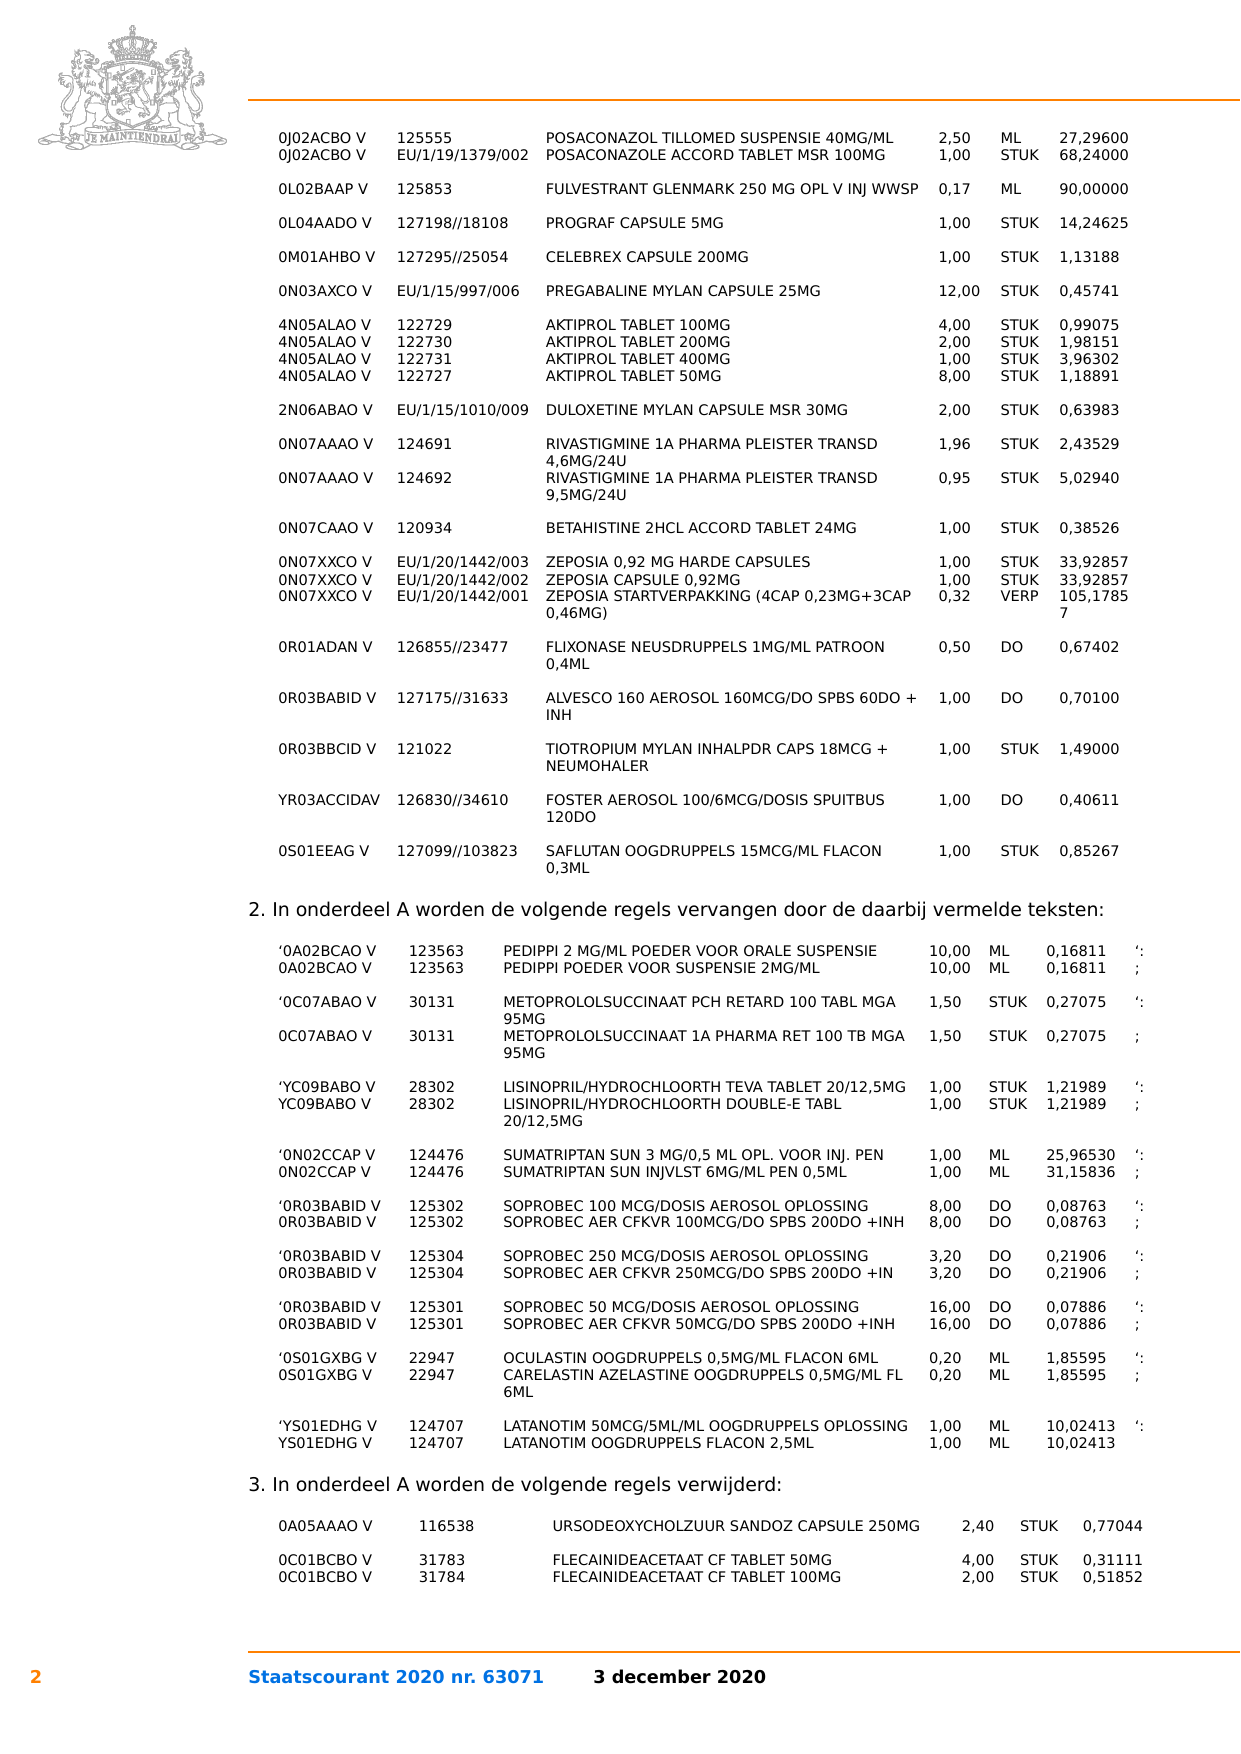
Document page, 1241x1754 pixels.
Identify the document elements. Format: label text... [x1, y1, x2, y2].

table_cell EU/1/15/1010/009 [391, 402, 539, 418]
table_cell 0,38526 [1053, 520, 1141, 537]
table_cell ‘: [1129, 1418, 1163, 1435]
table_cell 0,21906 [1040, 1265, 1128, 1282]
table_cell [278, 826, 1163, 843]
table_cell 0,67402 [1053, 639, 1141, 673]
table_cell 0N07CAAO V [278, 520, 391, 537]
table_cell SOPROBEC AER CFKVR 250MCG/DO SPBS 200DO +IN [497, 1265, 923, 1282]
table_cell 0,31111 [1077, 1552, 1163, 1569]
table_cell 4N05ALAO V [278, 351, 391, 368]
table_cell FLECAINIDEACETAAT CF TABLET 50MG [546, 1552, 956, 1569]
table_cell CELEBREX CAPSULE 200MG [540, 249, 932, 266]
table_cell [278, 673, 1163, 690]
table_cell ML [983, 1418, 1040, 1435]
table_cell 125304 [403, 1265, 497, 1282]
table_cell ‘: [1129, 1248, 1163, 1265]
table_cell 10,02413 [1040, 1435, 1128, 1452]
table_cell [1141, 147, 1163, 164]
table_cell 1,00 [923, 1435, 983, 1452]
table_cell [1141, 130, 1163, 147]
table_cell 0S01EEAG V [278, 843, 391, 877]
table_cell ZEPOSIA CAPSULE 0,92MG [540, 571, 932, 588]
table_cell [1129, 1435, 1163, 1452]
table_cell SOPROBEC AER CFKVR 50MCG/DO SPBS 200DO +INH [497, 1316, 923, 1333]
table_cell DO [995, 639, 1053, 673]
table_cell [278, 775, 1163, 792]
table_cell 12,00 [933, 283, 994, 300]
table_cell ‘0R03BABID V [278, 1198, 403, 1214]
table_cell [1141, 368, 1163, 384]
table_cell SUMATRIPTAN SUN INJVLST 6MG/ML PEN 0,5ML [497, 1164, 923, 1180]
table_cell ‘YS01EDHG V [278, 1418, 403, 1435]
table_cell ‘: [1129, 1350, 1163, 1367]
table_cell 25,96530 [1040, 1146, 1128, 1163]
table_cell 0R03BABID V [278, 1316, 403, 1333]
table_cell [278, 385, 1163, 402]
table_cell AKTIPROL TABLET 100MG [540, 317, 932, 334]
table_cell ; [1129, 1028, 1163, 1062]
table_cell 0N07XXCO V [278, 588, 391, 622]
table_cell STUK [995, 571, 1053, 588]
table_cell 1,00 [933, 249, 994, 266]
table_cell ZEPOSIA STARTVERPAKKING (4CAP 0,23MG+3CAP 0,46MG) [540, 588, 932, 622]
table_cell 0M01AHBO V [278, 249, 391, 266]
table_cell EU/1/15/997/006 [391, 283, 539, 300]
table_cell 0N07XXCO V [278, 554, 391, 571]
table_cell 1,00 [933, 215, 994, 232]
table_cell 124707 [403, 1435, 497, 1452]
table_cell 90,00000 [1053, 181, 1141, 198]
table_cell 105,17857 [1053, 588, 1141, 622]
table_cell 1,00 [923, 1418, 983, 1435]
table_cell STUK [995, 351, 1053, 368]
table_cell 127198//18108 [391, 215, 539, 232]
table_cell SAFLUTAN OOGDRUPPELS 15MCG/ML FLACON 0,3ML [540, 843, 932, 877]
table_cell ML [995, 181, 1053, 198]
table_cell 125304 [403, 1248, 497, 1265]
table_cell SOPROBEC 100 MCG/DOSIS AEROSOL OPLOSSING [497, 1198, 923, 1214]
table_cell 1,00 [923, 1079, 983, 1096]
table_cell 0,20 [923, 1350, 983, 1367]
table_cell 2,00 [956, 1569, 1014, 1586]
table_cell 0N03AXCO V [278, 283, 391, 300]
table_cell 125853 [391, 181, 539, 198]
table_cell ZEPOSIA 0,92 MG HARDE CAPSULES [540, 554, 932, 571]
table_cell 8,00 [933, 368, 994, 384]
table_cell AKTIPROL TABLET 200MG [540, 334, 932, 351]
table_cell [1141, 571, 1163, 588]
table_cell RIVASTIGMINE 1A PHARMA PLEISTER TRANSD 9,5MG/24U [540, 470, 932, 503]
table_cell 1,00 [923, 1096, 983, 1129]
table_cell [1141, 334, 1163, 351]
table_cell VERP [995, 588, 1053, 622]
table_cell DO [983, 1265, 1040, 1282]
table_cell ‘: [1129, 1198, 1163, 1214]
table_cell ; [1129, 1214, 1163, 1231]
table_cell [278, 1401, 1163, 1418]
table_cell [1141, 792, 1163, 826]
table_cell [1141, 741, 1163, 775]
table_cell [278, 1535, 1163, 1552]
table_cell 2,00 [933, 334, 994, 351]
table_header ‘: [1129, 943, 1163, 960]
table_cell 0,85267 [1053, 843, 1141, 877]
table_cell PREGABALINE MYLAN CAPSULE 25MG [540, 283, 932, 300]
table_cell 4N05ALAO V [278, 368, 391, 384]
table_cell 0,27075 [1040, 1028, 1128, 1062]
table_cell SOPROBEC 250 MCG/DOSIS AEROSOL OPLOSSING [497, 1248, 923, 1265]
table_cell STUK [983, 994, 1040, 1028]
table_cell 1,00 [923, 1146, 983, 1163]
table_cell [1141, 249, 1163, 266]
table_cell ML [983, 1435, 1040, 1452]
table_cell DO [983, 1299, 1040, 1316]
picture [38, 25, 227, 150]
table_cell [278, 164, 1163, 181]
table_cell 1,00 [933, 554, 994, 571]
table_cell STUK [995, 436, 1053, 469]
table_cell 122730 [391, 334, 539, 351]
table_cell [278, 1586, 1163, 1603]
table_cell STUK [995, 334, 1053, 351]
table_cell 2,43529 [1053, 436, 1141, 469]
table_cell TIOTROPIUM MYLAN INHALPDR CAPS 18MCG + NEUMOHALER [540, 741, 932, 775]
table_cell [278, 300, 1163, 317]
table_cell LATANOTIM 50MCG/5ML/ML OOGDRUPPELS OPLOSSING [497, 1418, 923, 1435]
table_cell 2,00 [933, 402, 994, 418]
table_cell 122727 [391, 368, 539, 384]
table_cell 1,00 [933, 351, 994, 368]
table_cell [1141, 639, 1163, 673]
table_cell 0,32 [933, 588, 994, 622]
table_cell 120934 [391, 520, 539, 537]
table_cell [278, 1282, 1163, 1299]
table_cell STUK [995, 283, 1053, 300]
table_cell EU/1/20/1442/003 [391, 554, 539, 571]
table_cell STUK [995, 470, 1053, 503]
table_cell OCULASTIN OOGDRUPPELS 0,5MG/ML FLACON 6ML [497, 1350, 923, 1367]
table_cell 125301 [403, 1299, 497, 1316]
table_cell 1,00 [933, 843, 994, 877]
table_cell STUK [995, 843, 1053, 877]
table_cell EU/1/20/1442/001 [391, 588, 539, 622]
table_header 116538 [413, 1518, 546, 1535]
table_cell 0,07886 [1040, 1299, 1128, 1316]
table_cell SOPROBEC 50 MCG/DOSIS AEROSOL OPLOSSING [497, 1299, 923, 1316]
table_cell DO [983, 1316, 1040, 1333]
table_cell 2N06ABAO V [278, 402, 391, 418]
table_cell PROGRAF CAPSULE 5MG [540, 215, 932, 232]
table_cell 0,16811 [1040, 960, 1128, 977]
table_header 0,77044 [1077, 1518, 1163, 1535]
table_cell 31,15836 [1040, 1164, 1128, 1180]
table_cell 33,92857 [1053, 554, 1141, 571]
table_cell 1,18891 [1053, 368, 1141, 384]
table_cell ; [1129, 960, 1163, 977]
table_cell 0L04AADO V [278, 215, 391, 232]
table_cell EU/1/20/1442/002 [391, 571, 539, 588]
table_cell 22947 [403, 1350, 497, 1367]
table_cell [278, 1180, 1163, 1197]
table_header 10,00 [923, 943, 983, 960]
text 3. In onderdeel A worden de volgende regels verwijderd: [248, 1474, 1163, 1496]
table_cell 22947 [403, 1367, 497, 1401]
table_cell 14,24625 [1053, 215, 1141, 232]
table_cell CARELASTIN AZELASTINE OOGDRUPPELS 0,5MG/ML FL 6ML [497, 1367, 923, 1401]
table_cell STUK [995, 147, 1053, 164]
table_header ‘0A02BCAO V [278, 943, 403, 960]
table_cell DO [995, 792, 1053, 826]
table_cell 0A02BCAO V [278, 960, 403, 977]
table_cell [278, 266, 1163, 283]
table_cell ; [1129, 1316, 1163, 1333]
table_cell RIVASTIGMINE 1A PHARMA PLEISTER TRANSD 4,6MG/24U [540, 436, 932, 469]
table_cell 0,08763 [1040, 1198, 1128, 1214]
table_cell STUK [983, 1079, 1040, 1096]
table_cell POSACONAZOL TILLOMED SUSPENSIE 40MG/ML [540, 130, 932, 147]
table_cell ML [983, 1350, 1040, 1367]
table_cell 0,95 [933, 470, 994, 503]
table_cell 0,70100 [1053, 690, 1141, 724]
table_cell FLIXONASE NEUSDRUPPELS 1MG/ML PATROON 0,4ML [540, 639, 932, 673]
table_cell 0,99075 [1053, 317, 1141, 334]
table_cell 121022 [391, 741, 539, 775]
table_cell 0,50 [933, 639, 994, 673]
table_cell AKTIPROL TABLET 50MG [540, 368, 932, 384]
table_cell STUK [995, 554, 1053, 571]
table_cell [278, 504, 1163, 520]
table_cell [1141, 283, 1163, 300]
table_cell 0,45741 [1053, 283, 1141, 300]
table_cell [278, 198, 1163, 215]
table_cell [278, 1231, 1163, 1248]
table_cell 3,20 [923, 1248, 983, 1265]
table_cell 1,98151 [1053, 334, 1141, 351]
table_cell 0N07XXCO V [278, 571, 391, 588]
table_cell [1141, 843, 1163, 877]
table_cell 31784 [413, 1569, 546, 1586]
table_cell ML [983, 960, 1040, 977]
table_cell 124476 [403, 1146, 497, 1163]
table_cell [278, 1333, 1163, 1350]
table_cell AKTIPROL TABLET 400MG [540, 351, 932, 368]
table_cell LISINOPRIL/HYDROCHLOORTH DOUBLE-E TABL 20/12,5MG [497, 1096, 923, 1129]
table_cell PEDIPPI POEDER VOOR SUSPENSIE 2MG/ML [497, 960, 923, 977]
table_cell ; [1129, 1164, 1163, 1180]
table_cell 1,00 [933, 741, 994, 775]
table_cell [1141, 588, 1163, 622]
table_cell 0,08763 [1040, 1214, 1128, 1231]
table_header 0A05AAAO V [278, 1518, 413, 1535]
table_cell 1,49000 [1053, 741, 1141, 775]
table_cell 126830//34610 [391, 792, 539, 826]
table_cell [278, 538, 1163, 554]
table_cell FLECAINIDEACETAAT CF TABLET 100MG [546, 1569, 956, 1586]
table_cell 122731 [391, 351, 539, 368]
table_cell 68,24000 [1053, 147, 1141, 164]
table_cell 8,00 [923, 1198, 983, 1214]
table_cell 1,96 [933, 436, 994, 469]
table_cell FULVESTRANT GLENMARK 250 MG OPL V INJ WWSP [540, 181, 932, 198]
table_header STUK [1014, 1518, 1077, 1535]
table_cell 0,20 [923, 1367, 983, 1401]
table_cell 3,96302 [1053, 351, 1141, 368]
table_cell METOPROLOLSUCCINAAT 1A PHARMA RET 100 TB MGA 95MG [497, 1028, 923, 1062]
table_cell 0C07ABAO V [278, 1028, 403, 1062]
table_cell EU/1/19/1379/002 [391, 147, 539, 164]
table_header URSODEOXYCHOLZUUR SANDOZ CAPSULE 250MG [546, 1518, 956, 1535]
table_cell 4N05ALAO V [278, 334, 391, 351]
table_cell 5,02940 [1053, 470, 1141, 503]
table_cell 0J02ACBO V [278, 147, 391, 164]
table_cell ML [983, 1164, 1040, 1180]
table_cell STUK [995, 249, 1053, 266]
table_cell 1,85595 [1040, 1367, 1128, 1401]
table_cell [278, 622, 1163, 639]
table_cell 10,00 [923, 960, 983, 977]
table_cell 0C01BCBO V [278, 1552, 413, 1569]
table_cell ML [983, 1146, 1040, 1163]
table_cell [1141, 470, 1163, 503]
table_cell 1,00 [933, 792, 994, 826]
table_cell 0N02CCAP V [278, 1164, 403, 1180]
table_cell 0S01GXBG V [278, 1367, 403, 1401]
table_cell STUK [1014, 1552, 1077, 1569]
table_header 2,40 [956, 1518, 1014, 1535]
table_cell 124707 [403, 1418, 497, 1435]
table_cell 0L02BAAP V [278, 181, 391, 198]
table_cell [1141, 690, 1163, 724]
table_cell FOSTER AEROSOL 100/6MCG/DOSIS SPUITBUS 120DO [540, 792, 932, 826]
table_cell 3,20 [923, 1265, 983, 1282]
table_cell YS01EDHG V [278, 1435, 403, 1452]
table_cell ML [995, 130, 1053, 147]
table_cell [1141, 520, 1163, 537]
table_cell 123563 [403, 960, 497, 977]
table_header PEDIPPI 2 MG/ML POEDER VOOR ORALE SUSPENSIE [497, 943, 923, 960]
table_cell STUK [995, 215, 1053, 232]
table_header ML [983, 943, 1040, 960]
table_cell ; [1129, 1096, 1163, 1129]
table_cell 1,00 [933, 520, 994, 537]
table_cell [278, 1130, 1163, 1146]
table_cell YR03ACCIDAV [278, 792, 391, 826]
table_cell 4N05ALAO V [278, 317, 391, 334]
table_cell 127295//25054 [391, 249, 539, 266]
table_cell 0C01BCBO V [278, 1569, 413, 1586]
table_cell DO [995, 690, 1053, 724]
table_cell [1141, 351, 1163, 368]
table_cell ‘: [1129, 994, 1163, 1028]
table_cell 0R03BABID V [278, 690, 391, 724]
table_cell [1141, 215, 1163, 232]
table_cell ‘: [1129, 1146, 1163, 1163]
table_cell DO [983, 1214, 1040, 1231]
table_cell 1,00 [923, 1164, 983, 1180]
table_cell 1,50 [923, 1028, 983, 1062]
table_cell 125301 [403, 1316, 497, 1333]
table_cell 0R03BABID V [278, 1265, 403, 1282]
table_cell 16,00 [923, 1299, 983, 1316]
table_cell 1,85595 [1040, 1350, 1128, 1367]
table_cell 30131 [403, 1028, 497, 1062]
table_cell 125555 [391, 130, 539, 147]
table_cell 0R01ADAN V [278, 639, 391, 673]
table_cell BETAHISTINE 2HCL ACCORD TABLET 24MG [540, 520, 932, 537]
table_cell DO [983, 1198, 1040, 1214]
table_cell 124691 [391, 436, 539, 469]
table_cell 0,27075 [1040, 994, 1128, 1028]
table_cell STUK [983, 1028, 1040, 1062]
text 2. In onderdeel A worden de volgende regels vervangen door de daarbij vermelde teksten: [248, 899, 1163, 921]
table_cell 10,02413 [1040, 1418, 1128, 1435]
table_cell [1141, 402, 1163, 418]
table_cell [278, 977, 1163, 994]
table_cell ‘0S01GXBG V [278, 1350, 403, 1367]
table_cell ‘YC09BABO V [278, 1079, 403, 1096]
table_cell 30131 [403, 994, 497, 1028]
table_cell 1,13188 [1053, 249, 1141, 266]
table_cell 0,21906 [1040, 1248, 1128, 1265]
table_cell 1,00 [933, 690, 994, 724]
table_cell 0,07886 [1040, 1316, 1128, 1333]
table_cell SOPROBEC AER CFKVR 100MCG/DO SPBS 200DO +INH [497, 1214, 923, 1231]
table_cell [278, 232, 1163, 249]
table_cell [278, 724, 1163, 741]
table_header 0,16811 [1040, 943, 1128, 960]
table_cell YC09BABO V [278, 1096, 403, 1129]
table_cell 27,29600 [1053, 130, 1141, 147]
table_cell DULOXETINE MYLAN CAPSULE MSR 30MG [540, 402, 932, 418]
table_cell ‘: [1129, 1079, 1163, 1096]
table_cell 0J02ACBO V [278, 130, 391, 147]
table_cell STUK [995, 741, 1053, 775]
table_cell 1,21989 [1040, 1096, 1128, 1129]
table_cell POSACONAZOLE ACCORD TABLET MSR 100MG [540, 147, 932, 164]
table_cell 0N07AAAO V [278, 436, 391, 469]
table_cell STUK [1014, 1569, 1077, 1586]
table_cell STUK [995, 520, 1053, 537]
table_cell METOPROLOLSUCCINAAT PCH RETARD 100 TABL MGA 95MG [497, 994, 923, 1028]
table_cell 0R03BABID V [278, 1214, 403, 1231]
table_cell 31783 [413, 1552, 546, 1569]
table_cell SUMATRIPTAN SUN 3 MG/0,5 ML OPL. VOOR INJ. PEN [497, 1146, 923, 1163]
table_cell 124476 [403, 1164, 497, 1180]
table_cell ALVESCO 160 AEROSOL 160MCG/DO SPBS 60DO + INH [540, 690, 932, 724]
table_header 123563 [403, 943, 497, 960]
table_cell 4,00 [956, 1552, 1014, 1569]
table_cell 4,00 [933, 317, 994, 334]
table_cell 127099//103823 [391, 843, 539, 877]
table_cell 126855//23477 [391, 639, 539, 673]
table_cell 125302 [403, 1198, 497, 1214]
table_cell ; [1129, 1367, 1163, 1401]
table_cell ‘0R03BABID V [278, 1299, 403, 1316]
table_cell 1,50 [923, 994, 983, 1028]
table_cell [1141, 317, 1163, 334]
table_cell LISINOPRIL/HYDROCHLOORTH TEVA TABLET 20/12,5MG [497, 1079, 923, 1096]
table_cell STUK [983, 1096, 1040, 1129]
table_cell 0,17 [933, 181, 994, 198]
table_cell 122729 [391, 317, 539, 334]
table_cell ‘0N02CCAP V [278, 1146, 403, 1163]
table_cell [278, 419, 1163, 436]
table_cell ‘0R03BABID V [278, 1248, 403, 1265]
table_cell 124692 [391, 470, 539, 503]
table_cell 0N07AAAO V [278, 470, 391, 503]
table_cell 33,92857 [1053, 571, 1141, 588]
table_cell 0,51852 [1077, 1569, 1163, 1586]
table_cell [1141, 436, 1163, 469]
table_cell [1141, 181, 1163, 198]
table_cell LATANOTIM OOGDRUPPELS FLACON 2,5ML [497, 1435, 923, 1452]
table_cell 8,00 [923, 1214, 983, 1231]
table_cell 1,00 [933, 147, 994, 164]
table_cell 2,50 [933, 130, 994, 147]
table_cell ‘0C07ABAO V [278, 994, 403, 1028]
table_cell STUK [995, 368, 1053, 384]
table_cell 28302 [403, 1096, 497, 1129]
table_cell 1,00 [933, 571, 994, 588]
table_cell 1,21989 [1040, 1079, 1128, 1096]
table_cell [1141, 554, 1163, 571]
table_cell DO [983, 1248, 1040, 1265]
table_cell 127175//31633 [391, 690, 539, 724]
table_cell 125302 [403, 1214, 497, 1231]
table_cell STUK [995, 317, 1053, 334]
table_cell ML [983, 1367, 1040, 1401]
table_cell 0,40611 [1053, 792, 1141, 826]
table_cell ; [1129, 1265, 1163, 1282]
table_cell ‘: [1129, 1299, 1163, 1316]
table_cell STUK [995, 402, 1053, 418]
table_cell [278, 1062, 1163, 1078]
table_cell 0,63983 [1053, 402, 1141, 418]
table_cell 28302 [403, 1079, 497, 1096]
table_cell 16,00 [923, 1316, 983, 1333]
table_cell 0R03BBCID V [278, 741, 391, 775]
